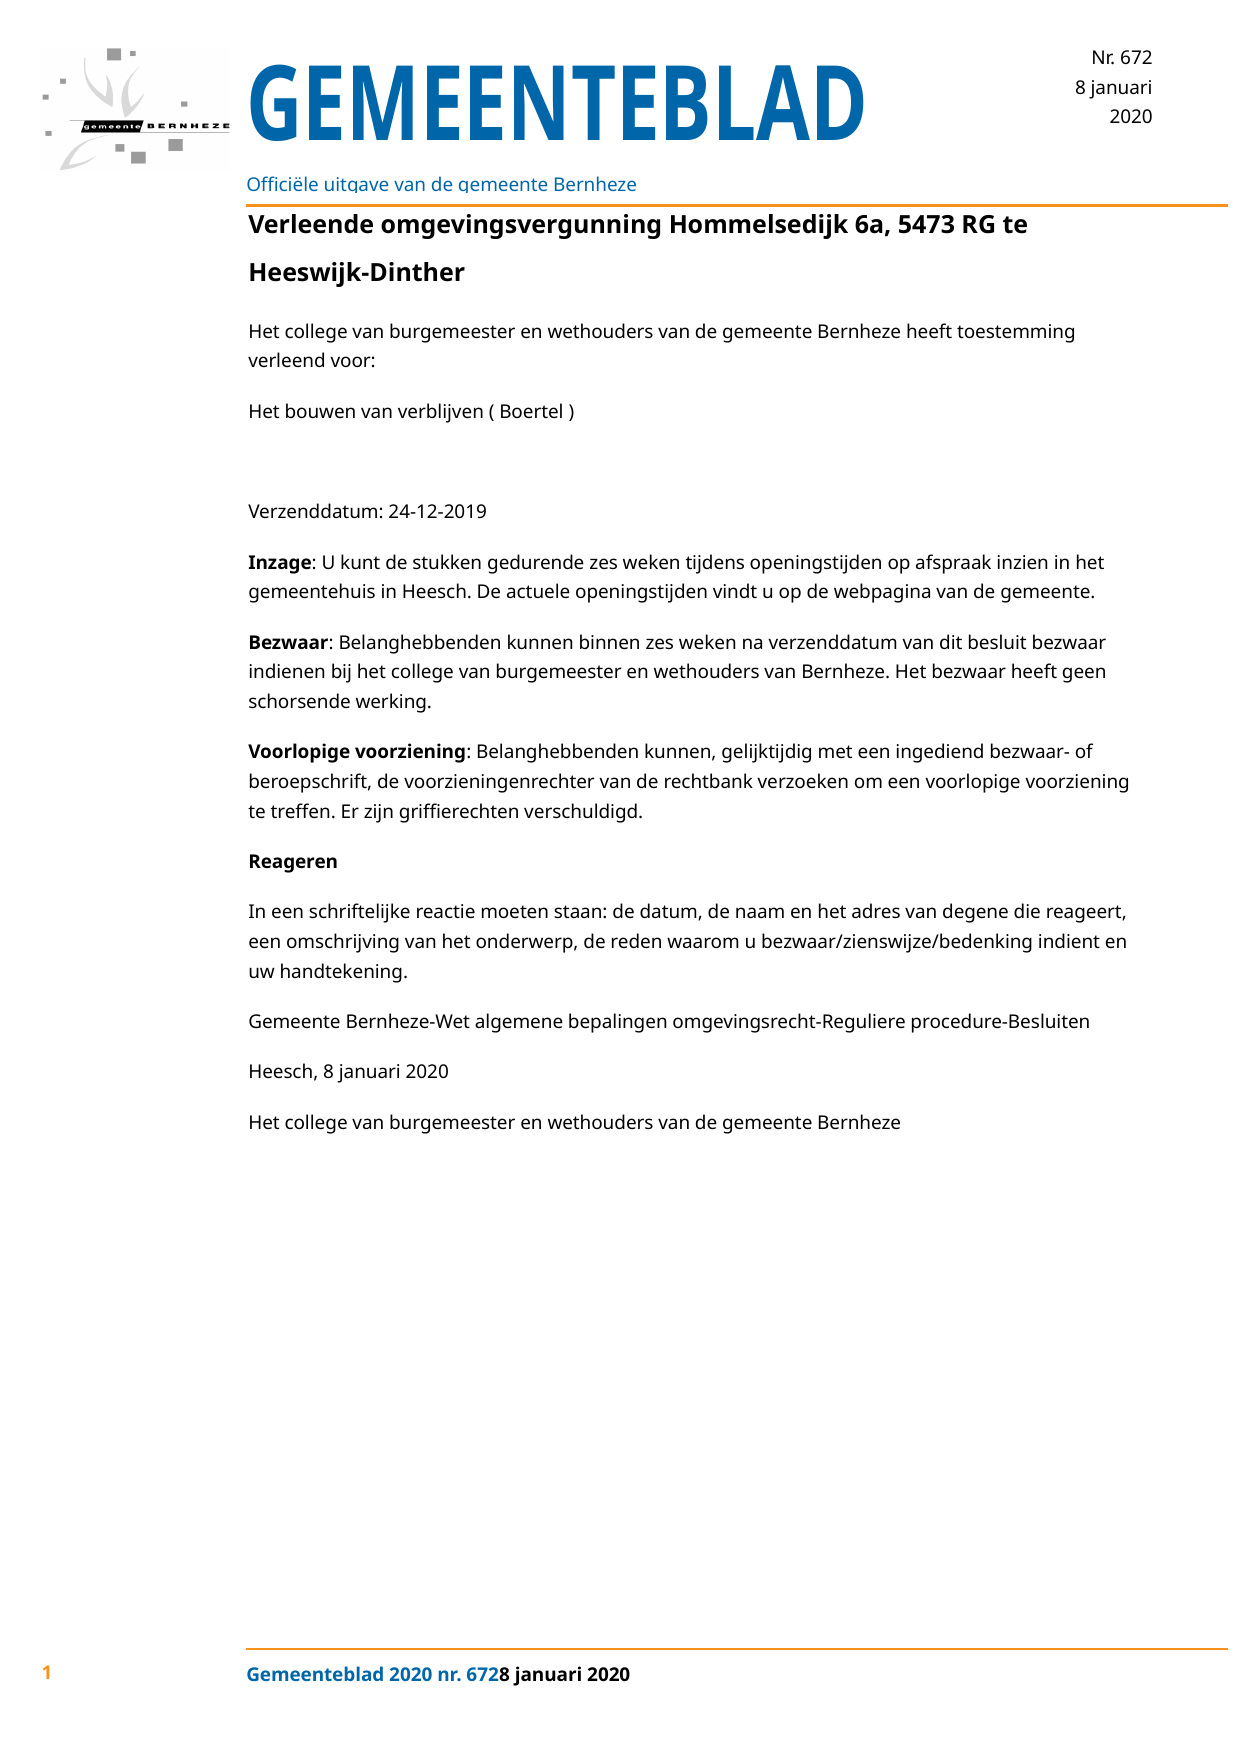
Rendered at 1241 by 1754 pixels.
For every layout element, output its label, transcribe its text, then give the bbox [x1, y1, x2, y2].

text Verleende omgevingsvergunning Hommelsedijk 6a, 5473 RG te Heeswijk-Dinther [248, 207, 1152, 288]
text Heesch, 8 januari 2020 [248, 1059, 1152, 1084]
text Het college van burgemeester en wethouders van de gemeente Bernheze heeft toestemming verleend voor: [248, 318, 1152, 373]
text Inzage: U kunt de stukken gedurende zes weken tijdens openingstijden op afspraak inzien in het gemeentehuis in Heesch. De actuele openingstijden vindt u op de webpagina van de gemeente. [248, 549, 1152, 604]
text Bezwaar: Belanghebbenden kunnen binnen zes weken na verzenddatum van dit besluit bezwaar indienen bij het college van burgemeester en wethouders van Bernheze. Het bezwaar heeft geen schorsende werking. [248, 629, 1152, 714]
picture [41, 47, 231, 172]
text Gemeente Bernheze-Wet algemene bepalingen omgevingsrecht-Reguliere procedure-Besluiten [248, 1008, 1152, 1034]
text In een schriftelijke reactie moeten staan: de datum, de naam en het adres van degene die reageert, een omschrijving van het onderwerp, de reden waarom u bezwaar/zienswijze/bedenking indient en uw handtekening. [248, 899, 1152, 984]
text Reageren [248, 848, 1152, 874]
text Het college van burgemeester en wethouders van de gemeente Bernheze [248, 1109, 1152, 1135]
text Het bouwen van verblijven ( Boertel ) [248, 398, 1152, 424]
text Voorlopige voorziening: Belanghebbenden kunnen, gelijktijdig met een ingediend bezwaar- of beroepschrift, de voorzieningenrechter van de rechtbank verzoeken om een voorlopige voorziening te treffen. Er zijn griffierechten verschuldigd. [248, 739, 1152, 824]
text Verzenddatum: 24-12-2019 [248, 499, 1152, 524]
